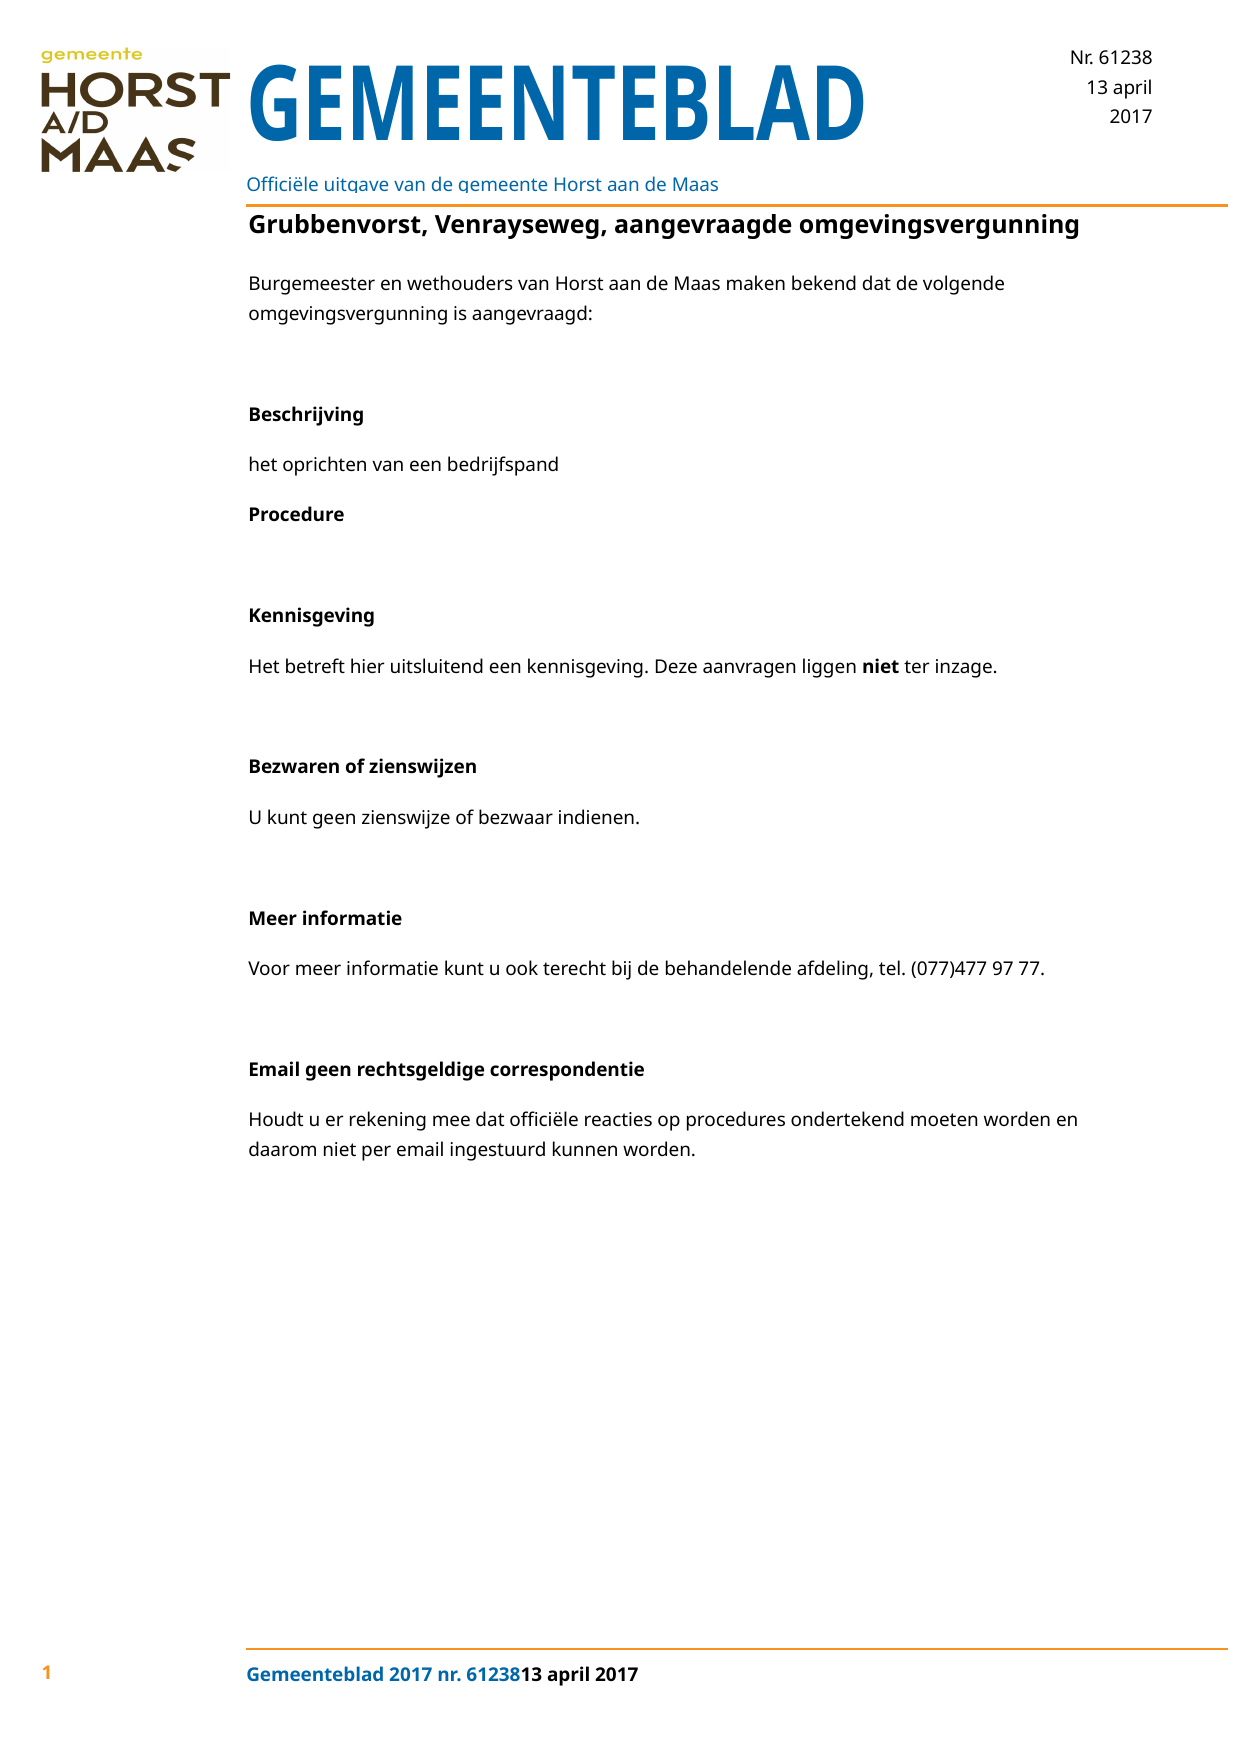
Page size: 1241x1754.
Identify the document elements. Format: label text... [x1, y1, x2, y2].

text U kunt geen zienswijze of bezwaar indienen. [248, 804, 1152, 830]
text Kennisgeving [248, 602, 1152, 628]
text Het betreft hier uitsluitend een kennisgeving. Deze aanvragen liggen niet ter inzage. [248, 653, 1152, 678]
text Bezwaren of zienswijzen [248, 754, 1152, 779]
text Meer informatie [248, 905, 1152, 931]
text het oprichten van een bedrijfspand [248, 451, 1152, 477]
text Procedure [248, 502, 1152, 527]
text Burgemeester en wethouders van Horst aan de Maas maken bekend dat de volgende omgevingsvergunning is aangevraagd: [248, 270, 1152, 326]
text Beschrijving [248, 401, 1152, 426]
text Houdt u er rekening mee dat officiële reacties op procedures ondertekend moeten worden en daarom niet per email ingestuurd kunnen worden. [248, 1107, 1152, 1162]
text Email geen rechtsgeldige correspondentie [248, 1056, 1152, 1082]
picture [41, 47, 231, 172]
text Grubbenvorst, Venrayseweg, aangevraagde omgevingsvergunning [248, 207, 1152, 241]
text Voor meer informatie kunt u ook terecht bij de behandelende afdeling, tel. (077)477 97 77. [248, 955, 1152, 981]
